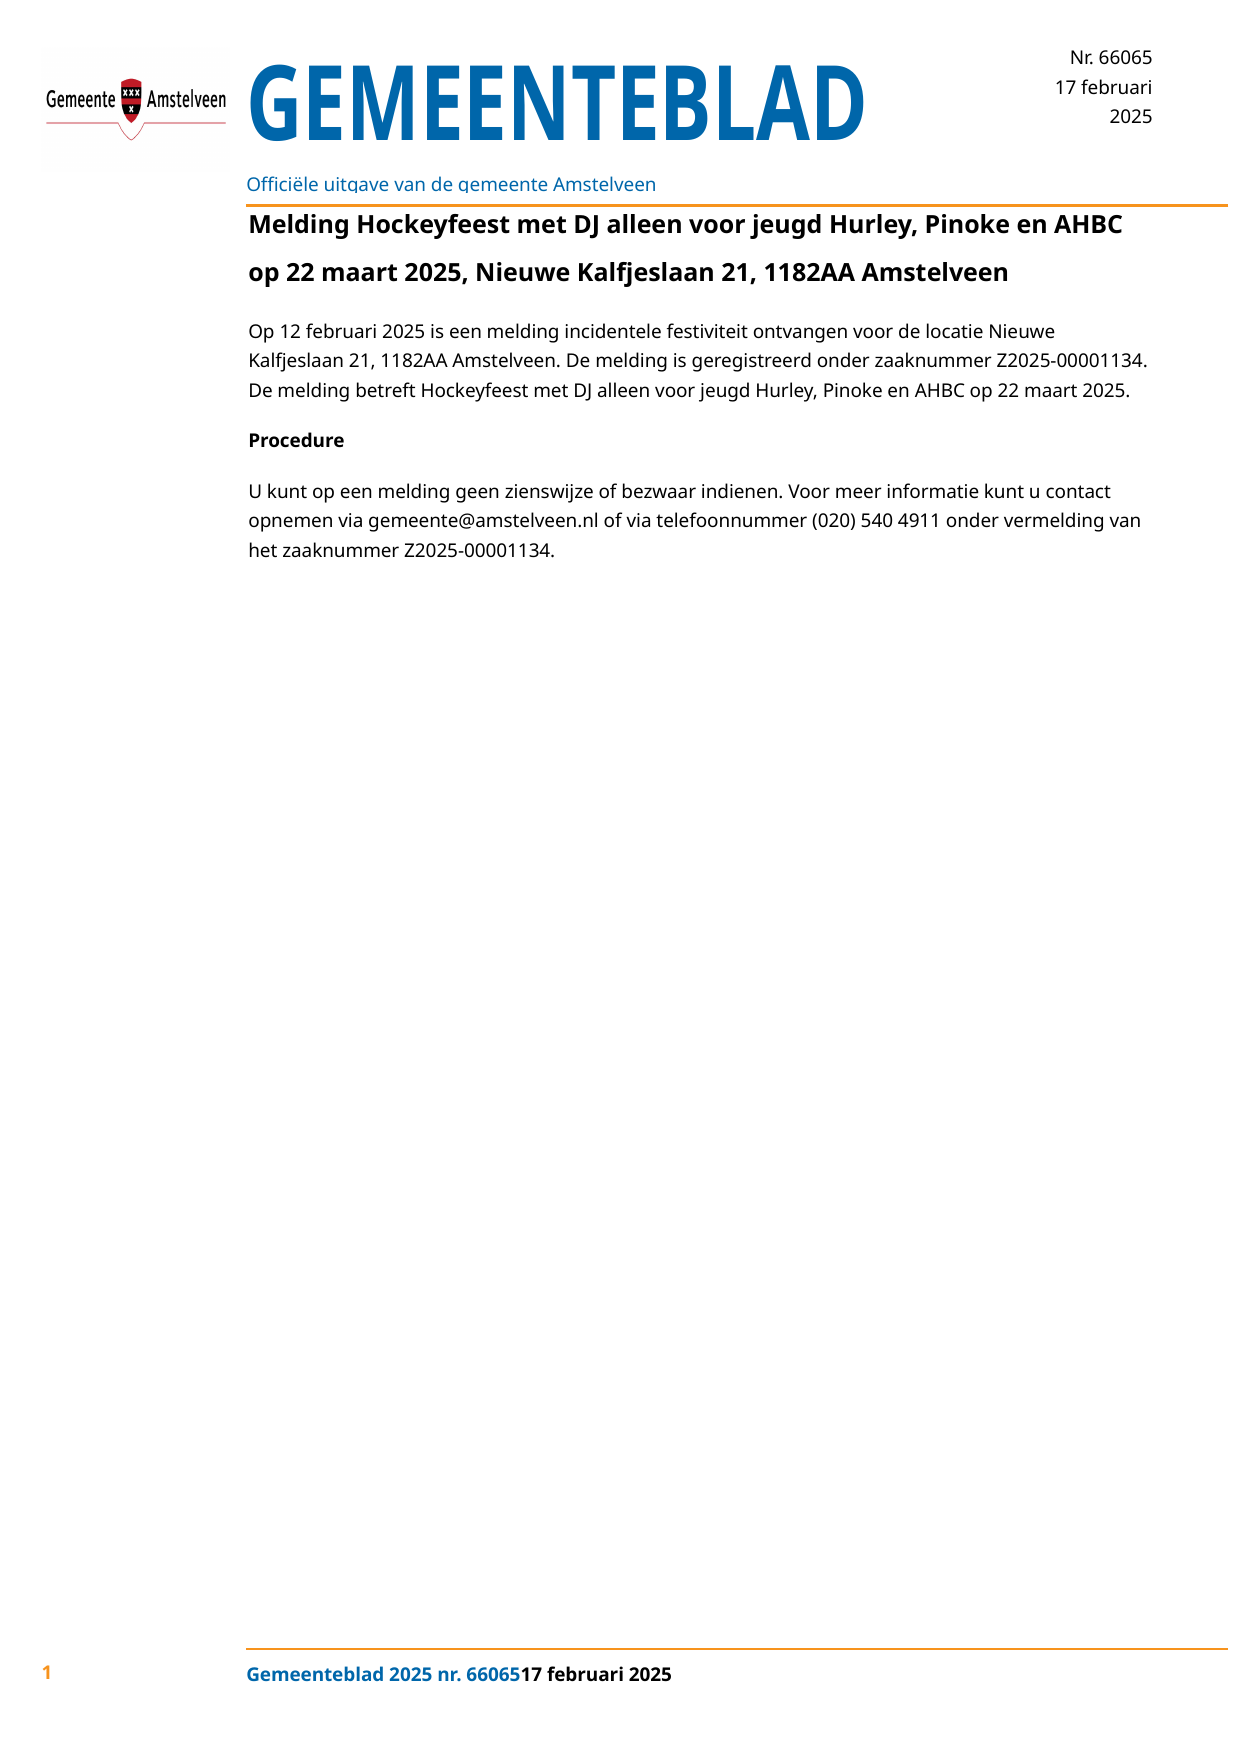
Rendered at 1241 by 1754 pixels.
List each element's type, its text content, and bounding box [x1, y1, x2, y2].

picture [41, 47, 231, 172]
text Op 12 februari 2025 is een melding incidentele festiviteit ontvangen voor de locatie Nieuwe Kalfjeslaan 21, 1182AA Amstelveen. De melding is geregistreerd onder zaaknummer Z2025-00001134. De melding betreft Hockeyfeest met DJ alleen voor jeugd Hurley, Pinoke en AHBC op 22 maart 2025. [248, 318, 1152, 403]
text Melding Hockeyfeest met DJ alleen voor jeugd Hurley, Pinoke en AHBC op 22 maart 2025, Nieuwe Kalfjeslaan 21, 1182AA Amstelveen [248, 207, 1152, 288]
text Procedure [248, 427, 1152, 453]
text U kunt op een melding geen zienswijze of bezwaar indienen. Voor meer informatie kunt u contact opnemen via gemeente@amstelveen.nl of via telefoonnummer (020) 540 4911 onder vermelding van het zaaknummer Z2025-00001134. [248, 478, 1152, 563]
